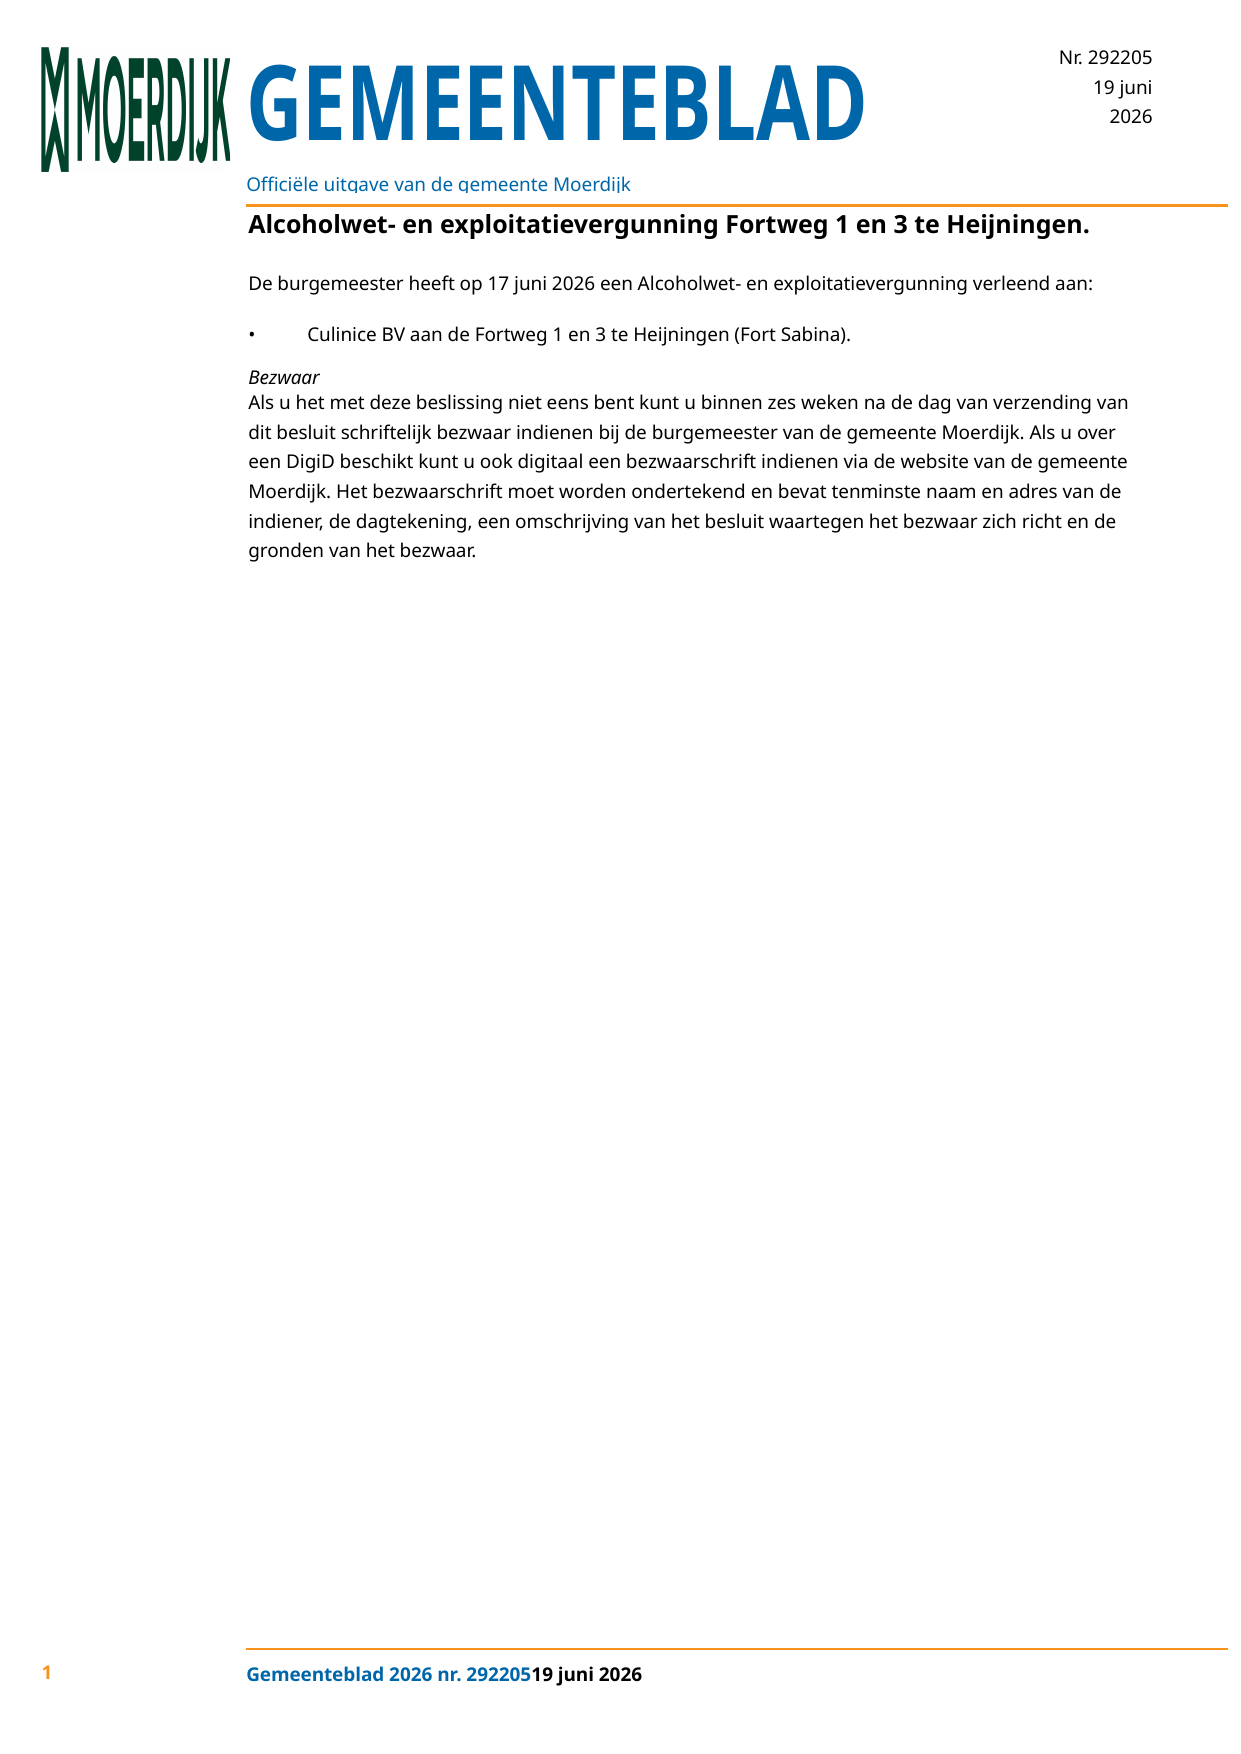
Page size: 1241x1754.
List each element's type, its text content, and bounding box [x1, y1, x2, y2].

text Alcoholwet- en exploitatievergunning Fortweg 1 en 3 te Heijningen. [248, 207, 1152, 241]
text De burgemeester heeft op 17 juni 2026 een Alcoholwet- en exploitatievergunning verleend aan: [248, 270, 1152, 296]
text Bezwaar [248, 364, 1152, 389]
text Als u het met deze beslissing niet eens bent kunt u binnen zes weken na de dag van verzending van dit besluit schriftelijk bezwaar indienen bij de burgemeester van de gemeente Moerdijk. Als u over een DigiD beschikt kunt u ook digitaal een bezwaarschrift indienen via de website van de gemeente Moerdijk. Het bezwaarschrift moet worden ondertekend en bevat tenminste naam en adres van de indiener, de dagtekening, een omschrijving van het besluit waartegen het bezwaar zich richt en de gronden van het bezwaar. [248, 389, 1152, 563]
list Culinice BV aan de Fortweg 1 en 3 te Heijningen (Fort Sabina). [248, 321, 1152, 346]
picture [41, 47, 231, 172]
